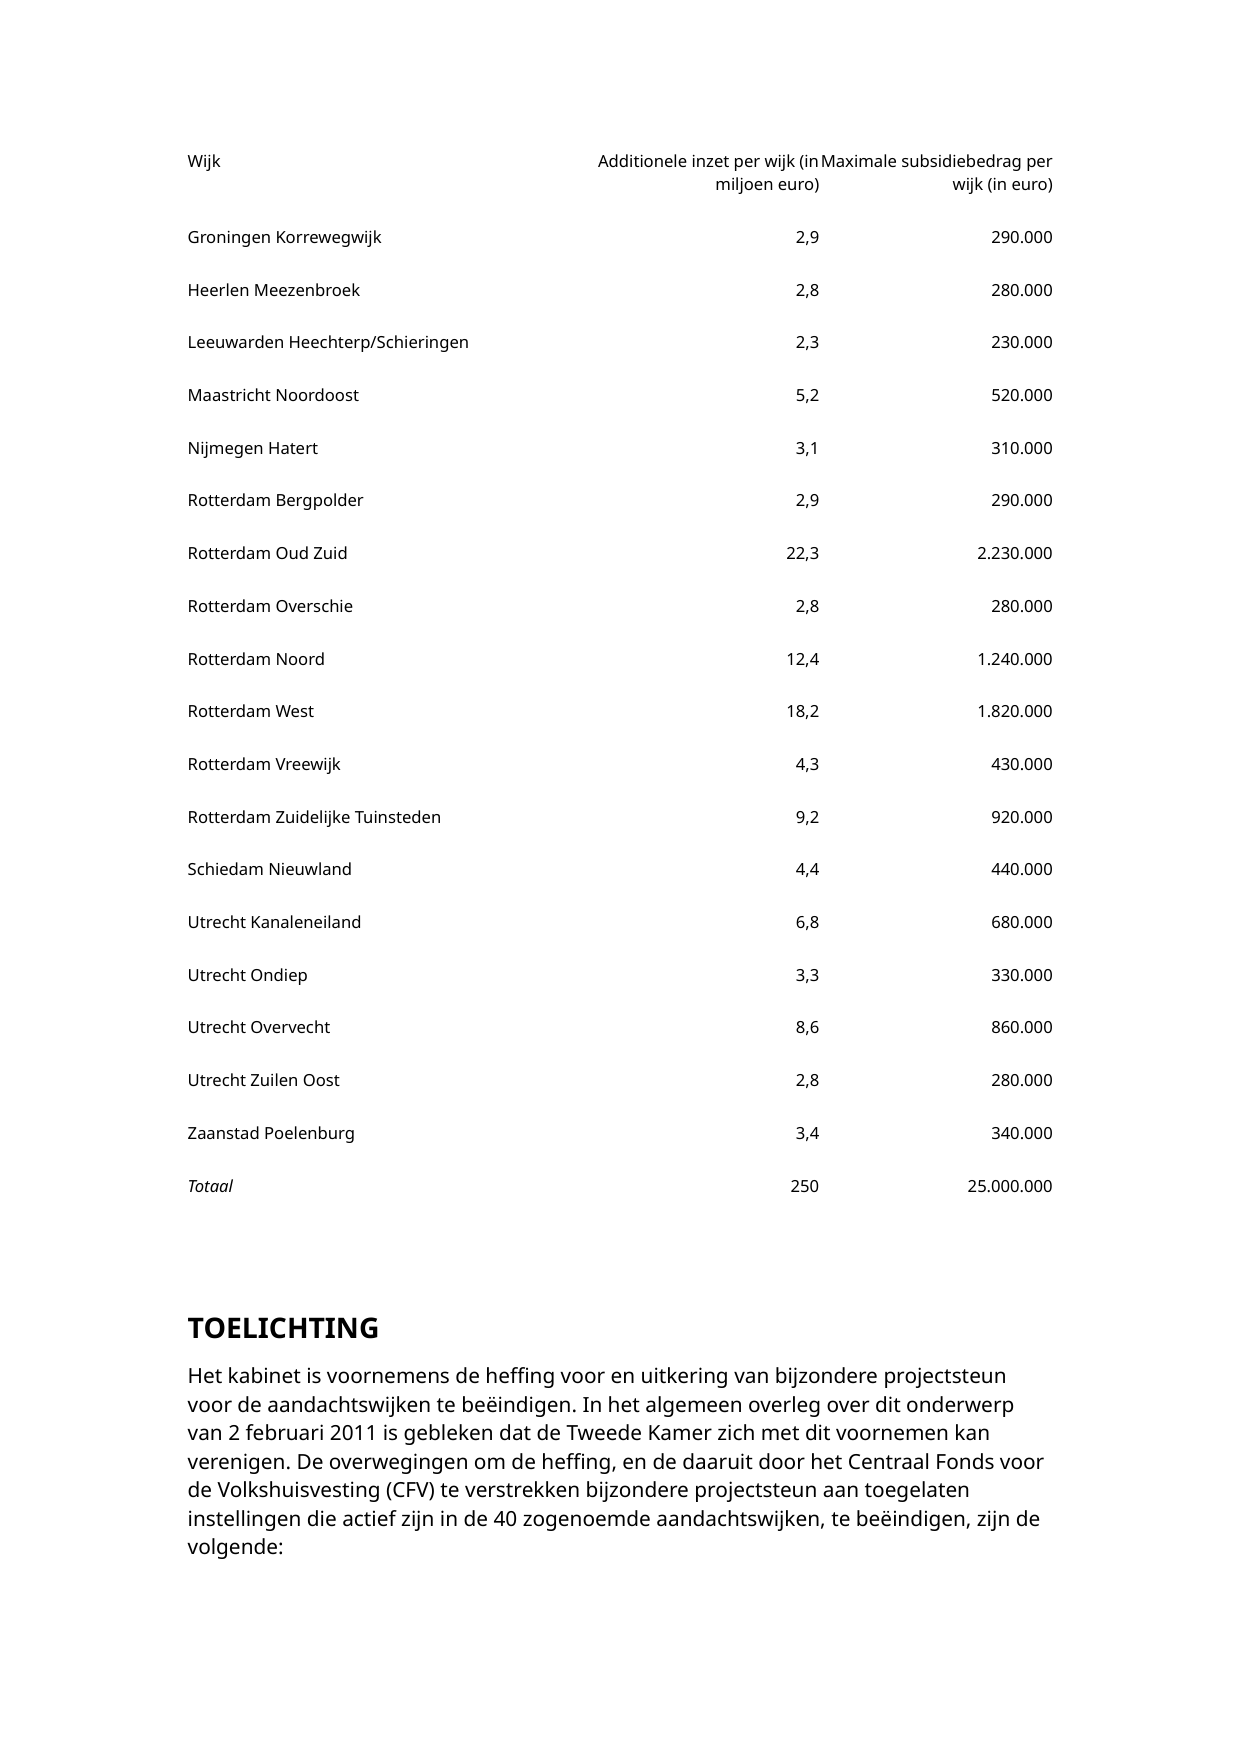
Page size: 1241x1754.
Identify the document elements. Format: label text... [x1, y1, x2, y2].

table_cell 330.000 [819, 963, 1053, 1016]
table_cell 280.000 [819, 278, 1053, 331]
table_cell 2,8 [585, 594, 819, 647]
table_cell 2,9 [585, 489, 819, 542]
table_cell Nijmegen Hatert [188, 436, 585, 489]
table_cell 290.000 [819, 225, 1053, 278]
table_cell 520.000 [819, 384, 1053, 436]
table_cell 1.820.000 [819, 700, 1053, 752]
subtitle TOELICHTING [187, 1308, 1053, 1346]
table_cell 22,3 [585, 542, 819, 594]
table_cell Leeuwarden Heechterp/Schieringen [188, 331, 585, 383]
table_cell 230.000 [819, 331, 1053, 383]
table_cell Utrecht Kanaleneiland [188, 911, 585, 963]
table_cell 2,8 [585, 1069, 819, 1121]
table_cell Groningen Korrewegwijk [188, 225, 585, 278]
table_cell 440.000 [819, 858, 1053, 911]
table_cell 18,2 [585, 700, 819, 752]
table_cell Utrecht Ondiep [188, 963, 585, 1016]
table_cell Maastricht Noordoost [188, 384, 585, 436]
table_cell 280.000 [819, 1069, 1053, 1121]
table_cell 2.230.000 [819, 542, 1053, 594]
table_cell 340.000 [819, 1121, 1053, 1174]
table_cell 920.000 [819, 805, 1053, 858]
table_cell Zaanstad Poelenburg [188, 1121, 585, 1174]
table_cell 2,8 [585, 278, 819, 331]
table_cell Utrecht Zuilen Oost [188, 1069, 585, 1121]
table_header Wijk [188, 150, 585, 225]
table_cell Rotterdam Bergpolder [188, 489, 585, 542]
table_cell 280.000 [819, 594, 1053, 647]
table_cell 8,6 [585, 1016, 819, 1069]
table_cell 3,4 [585, 1121, 819, 1174]
table_cell Utrecht Overvecht [188, 1016, 585, 1069]
table_cell Totaal [188, 1174, 585, 1227]
table_cell 310.000 [819, 436, 1053, 489]
table_cell Schiedam Nieuwland [188, 858, 585, 911]
table_cell 3,1 [585, 436, 819, 489]
table_cell 6,8 [585, 911, 819, 963]
table_cell 4,3 [585, 753, 819, 805]
table_cell Rotterdam Vreewijk [188, 753, 585, 805]
table_cell Rotterdam Noord [188, 647, 585, 700]
table_cell 2,3 [585, 331, 819, 383]
text Het kabinet is voornemens de heffing voor en uitkering van bijzondere projectsteun voor de aandachtswijken te beëindigen. In het algemeen overleg over dit onderwerp van 2 februari 2011 is gebleken dat de Tweede Kamer zich met dit voornemen kan verenigen. De overwegingen om de heffing, en de daaruit door het Centraal Fonds voor de Volkshuisvesting (CFV) te verstrekken bijzondere projectsteun aan toegelaten instellingen die actief zijn in de 40 zogenoemde aandachtswijken, te beëindigen, zijn de volgende: [187, 1361, 1053, 1561]
table_cell Heerlen Meezenbroek [188, 278, 585, 331]
table_cell 9,2 [585, 805, 819, 858]
table_cell Rotterdam Zuidelijke Tuinsteden [188, 805, 585, 858]
table_cell Rotterdam West [188, 700, 585, 752]
table_cell 680.000 [819, 911, 1053, 963]
table_header Additionele inzet per wijk (in miljoen euro) [585, 150, 819, 225]
table_cell 12,4 [585, 647, 819, 700]
table_cell 860.000 [819, 1016, 1053, 1069]
table_cell 290.000 [819, 489, 1053, 542]
table_cell 4,4 [585, 858, 819, 911]
table_cell 25.000.000 [819, 1174, 1053, 1227]
table_cell Rotterdam Oud Zuid [188, 542, 585, 594]
table_cell 1.240.000 [819, 647, 1053, 700]
table_cell 430.000 [819, 753, 1053, 805]
table_cell 3,3 [585, 963, 819, 1016]
table_cell 5,2 [585, 384, 819, 436]
table_cell Rotterdam Overschie [188, 594, 585, 647]
table_header Maximale subsidiebedrag per wijk (in euro) [819, 150, 1053, 225]
table_cell 250 [585, 1174, 819, 1227]
table_cell 2,9 [585, 225, 819, 278]
